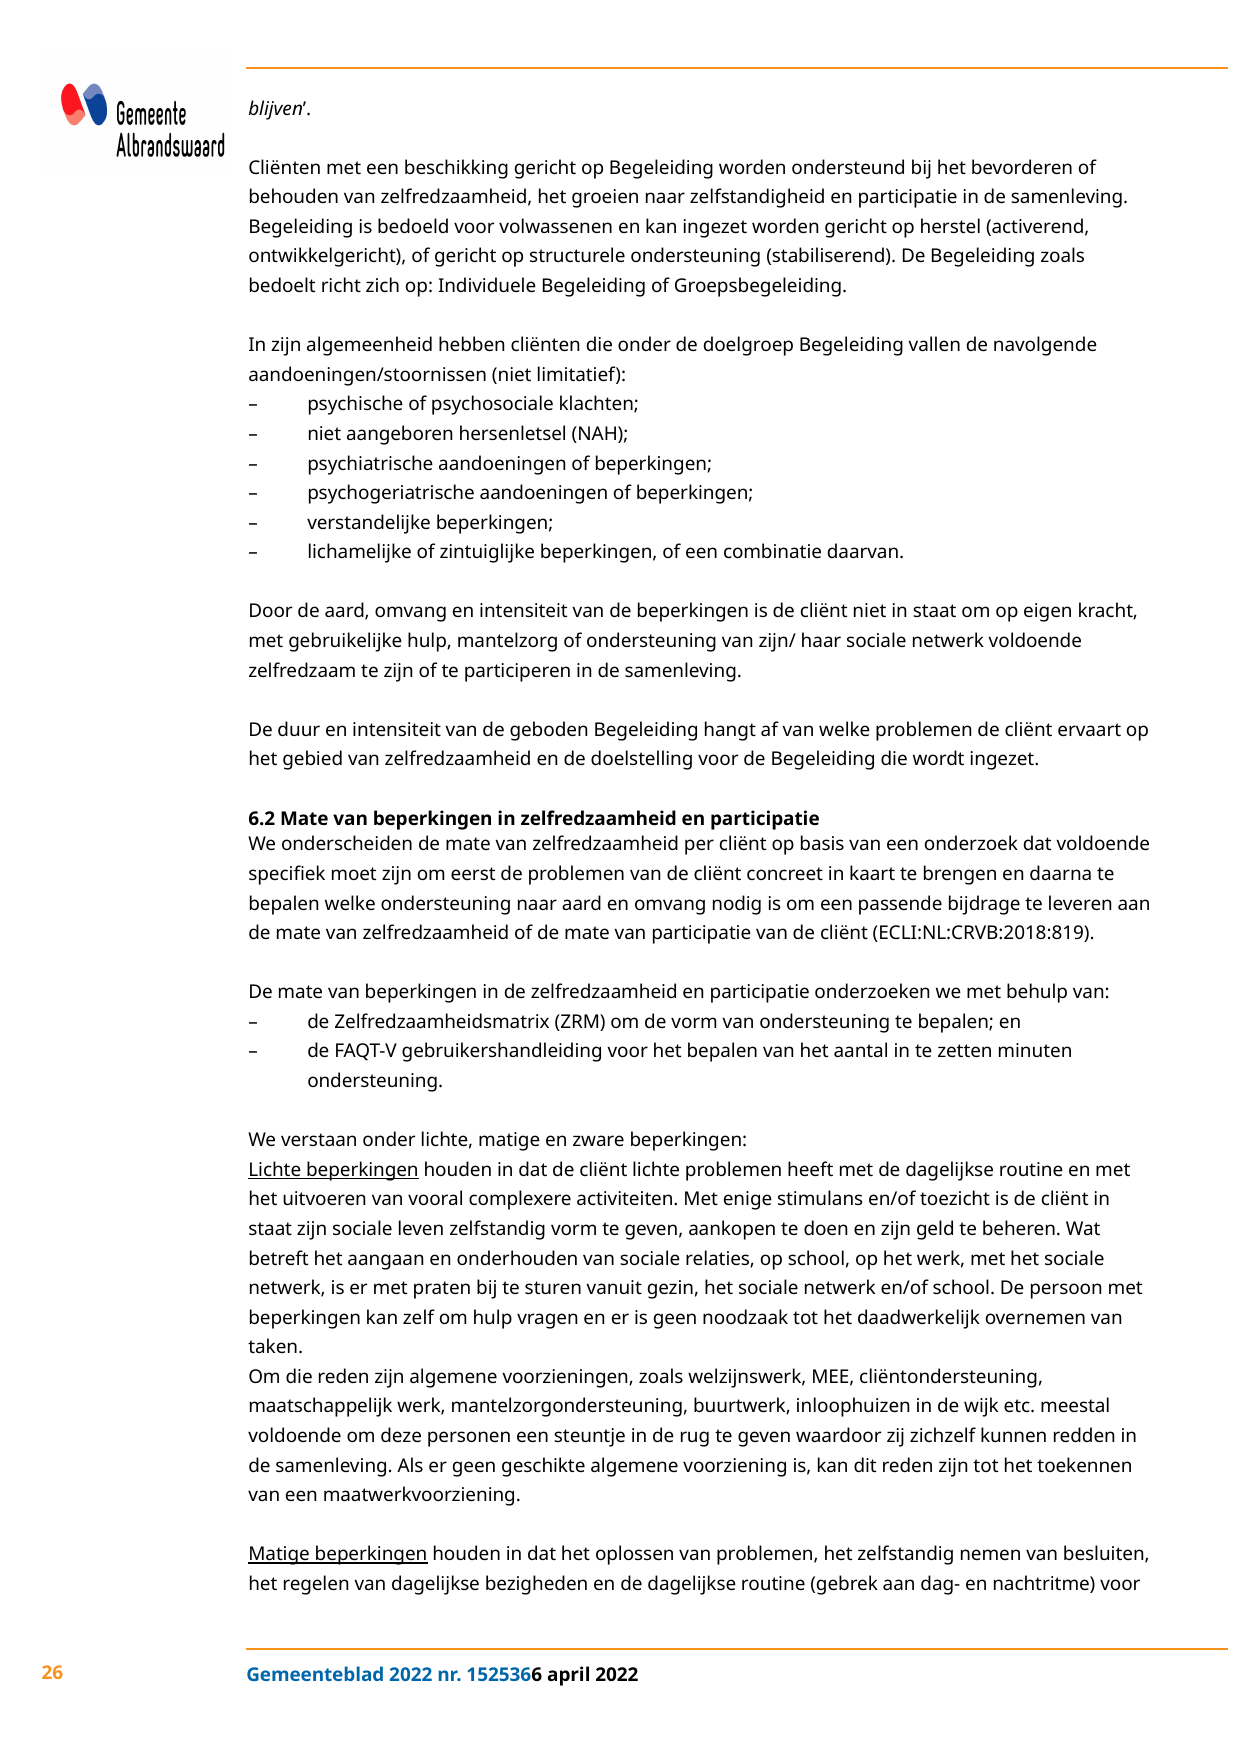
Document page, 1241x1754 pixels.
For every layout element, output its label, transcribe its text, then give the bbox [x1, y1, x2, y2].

picture [41, 47, 231, 172]
text Om die reden zijn algemene voorzieningen, zoals welzijnswerk, MEE, cliëntondersteuning, maatschappelijk werk, mantelzorgondersteuning, buurtwerk, inloophuizen in de wijk etc. meestal voldoende om deze personen een steuntje in de rug te geven waardoor zij zichzelf kunnen redden in de samenleving. Als er geen geschikte algemene voorziening is, kan dit reden zijn tot het toekennen van een maatwerkvoorziening. [248, 1363, 1152, 1507]
text De mate van beperkingen in de zelfredzaamheid en participatie onderzoeken we met behulp van: [248, 978, 1152, 1004]
text Lichte beperkingen houden in dat de cliënt lichte problemen heeft met de dagelijkse routine en met het uitvoeren van vooral complexere activiteiten. Met enige stimulans en/of toezicht is de cliënt in staat zijn sociale leven zelfstandig vorm te geven, aankopen te doen en zijn geld te beheren. Wat betreft het aangaan en onderhouden van sociale relaties, op school, op het werk, met het sociale netwerk, is er met praten bij te sturen vanuit gezin, het sociale netwerk en/of school. De persoon met beperkingen kan zelf om hulp vragen en er is geen noodzaak tot het daadwerkelijk overnemen van taken. [248, 1156, 1152, 1359]
text blijven’. [248, 95, 1152, 121]
text Cliënten met een beschikking gericht op Begeleiding worden ondersteund bij het bevorderen of behouden van zelfredzaamheid, het groeien naar zelfstandigheid en participatie in de samenleving. Begeleiding is bedoeld voor volwassenen en kan ingezet worden gericht op herstel (activerend, ontwikkelgericht), of gericht op structurele ondersteuning (stabiliserend). De Begeleiding zoals bedoelt richt zich op: Individuele Begeleiding of Groepsbegeleiding. [248, 154, 1152, 298]
list lichamelijke of zintuiglijke beperkingen, of een combinatie daarvan. [248, 538, 1152, 564]
list psychogeriatrische aandoeningen of beperkingen; [248, 479, 1152, 505]
text We onderscheiden de mate van zelfredzaamheid per cliënt op basis van een onderzoek dat voldoende specifiek moet zijn om eerst de problemen van de cliënt concreet in kaart te brengen en daarna te bepalen welke ondersteuning naar aard en omvang nodig is om een passende bijdrage te leveren aan de mate van zelfredzaamheid of de mate van participatie van de cliënt (ECLI:NL:CRVB:2018:819). [248, 831, 1152, 945]
text We verstaan onder lichte, matige en zware beperkingen: [248, 1126, 1152, 1152]
list psychische of psychosociale klachten; [248, 391, 1152, 416]
list de FAQT-V gebruikershandleiding voor het bepalen van het aantal in te zetten minuten ondersteuning. [248, 1038, 1152, 1093]
list niet aangeboren hersenletsel (NAH); [248, 420, 1152, 446]
text Door de aard, omvang en intensiteit van de beperkingen is de cliënt niet in staat om op eigen kracht, met gebruikelijke hulp, mantelzorg of ondersteuning van zijn/ haar sociale netwerk voldoende zelfredzaam te zijn of te participeren in de samenleving. [248, 598, 1152, 683]
list de Zelfredzaamheidsmatrix (ZRM) om de vorm van ondersteuning te bepalen; en [248, 1008, 1152, 1034]
list psychiatrische aandoeningen of beperkingen; [248, 450, 1152, 476]
text De duur en intensiteit van de geboden Begeleiding hangt af van welke problemen de cliënt ervaart op het gebied van zelfredzaamheid en de doelstelling voor de Begeleiding die wordt ingezet. [248, 716, 1152, 771]
list verstandelijke beperkingen; [248, 509, 1152, 535]
text Matige beperkingen houden in dat het oplossen van problemen, het zelfstandig nemen van besluiten, het regelen van dagelijkse bezigheden en de dagelijkse routine (gebrek aan dag- en nachtritme) voor [248, 1541, 1152, 1596]
text In zijn algemeenheid hebben cliënten die onder de doelgroep Begeleiding vallen de navolgende aandoeningen/stoornissen (niet limitatief): [248, 331, 1152, 387]
text 6.2 Mate van beperkingen in zelfredzaamheid en participatie [248, 805, 1152, 831]
